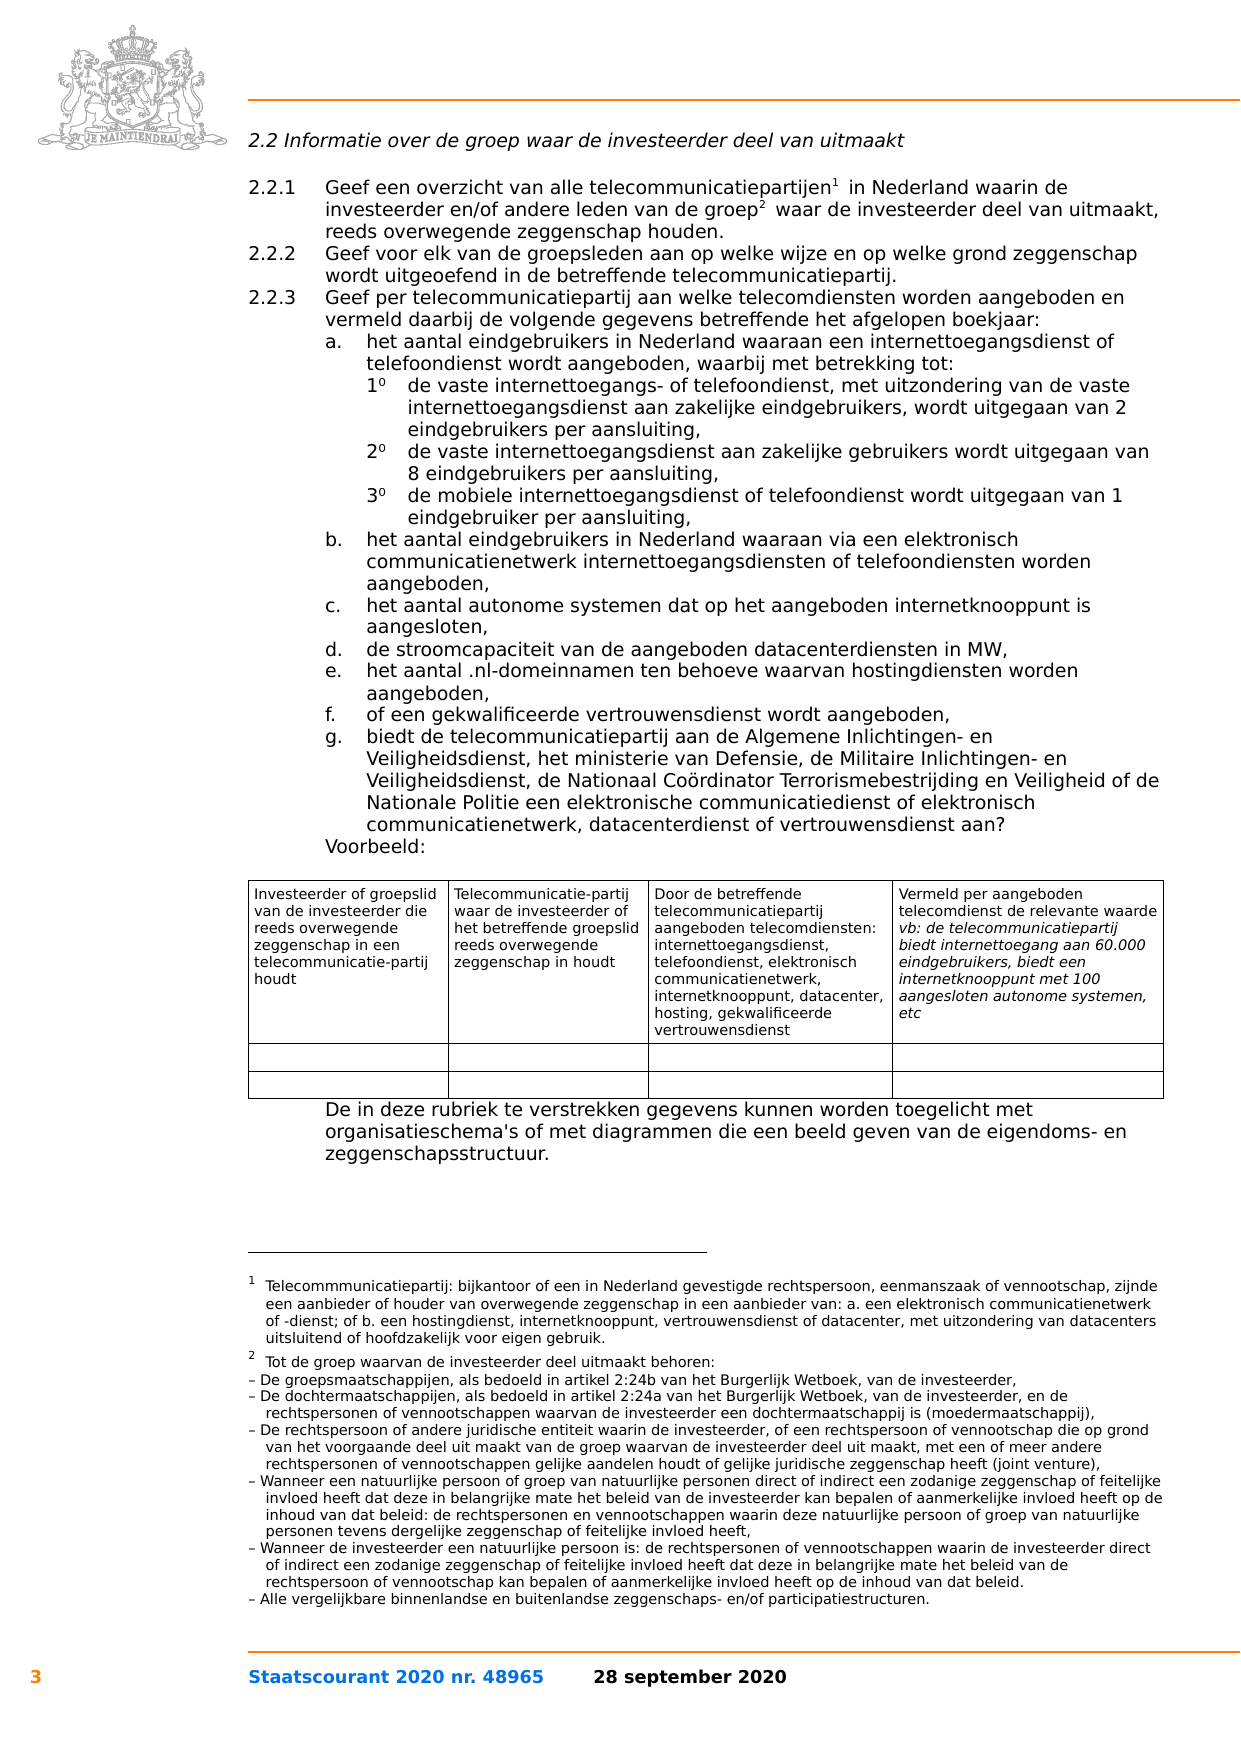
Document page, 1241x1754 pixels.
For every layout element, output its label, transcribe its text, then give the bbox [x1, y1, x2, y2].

text c. het aantal autonome systemen dat op het aangeboden internetknooppunt is aangesloten, [325, 594, 1163, 638]
table_cell [893, 1072, 1163, 1098]
text De in deze rubriek te verstrekken gegevens kunnen worden toegelicht met organisatieschema's of met diagrammen die een beeld geven van de eigendoms- en zeggenschapsstructuur. [325, 1099, 1163, 1165]
text 3⁰ de mobiele internettoegangsdienst of telefoondienst wordt uitgegaan van 1 eindgebruiker per aansluiting, [366, 484, 1163, 528]
text Voorbeeld: [325, 836, 1163, 858]
table_cell [249, 1072, 448, 1098]
text – Wanneer de investeerder een natuurlijke persoon is: de rechtspersonen of vennootschappen waarin de investeerder direct of indirect een zodanige zeggenschap of feitelijke invloed heeft dat deze in belangrijke mate het beleid van de rechtspersoon of vennootschap kan bepalen of aanmerkelijke invloed heeft op de inhoud van dat beleid. [248, 1540, 1163, 1591]
text 2⁰ de vaste internettoegangsdienst aan zakelijke gebruikers wordt uitgegaan van 8 eindgebruikers per aansluiting, [366, 441, 1163, 484]
text Tot de groep waarvan de investeerder deel uitmaakt behoren: [248, 1349, 1163, 1372]
text f. of een gekwalificeerde vertrouwensdienst wordt aangeboden, [325, 704, 1163, 726]
text – De groepsmaatschappijen, als bedoeld in artikel 2:24b van het Burgerlijk Wetboek, van de investeerder, [248, 1372, 1163, 1388]
table_header Investeerder of groepslid van de investeerder die reeds overwegende zeggenschap in een telecommunicatie-partij houdt [249, 881, 448, 1043]
text 2.2.3 Geef per telecommunicatiepartij aan welke telecomdiensten worden aangeboden en vermeld daarbij de volgende gegevens betreffende het afgelopen boekjaar: [248, 287, 1163, 331]
table_cell [249, 1044, 448, 1071]
text e. het aantal .nl-domeinnamen ten behoeve waarvan hostingdiensten worden aangeboden, [325, 660, 1163, 704]
text – De rechtspersoon of andere juridische entiteit waarin de investeerder, of een rechtspersoon of vennootschap die op grond van het voorgaande deel uit maakt van de groep waarvan de investeerder deel uit maakt, met een of meer andere rechtspersonen of vennootschappen gelijke aandelen houdt of gelijke juridische zeggenschap heeft (joint venture), [248, 1422, 1163, 1473]
text – De dochtermaatschappijen, als bedoeld in artikel 2:24a van het Burgerlijk Wetboek, van de investeerder, en de rechtspersonen of vennootschappen waarvan de investeerder een dochtermaatschappij is (moedermaatschappij), [248, 1388, 1163, 1422]
table_cell [449, 1044, 648, 1071]
text g. biedt de telecommunicatiepartij aan de Algemene Inlichtingen- en Veiligheidsdienst, het ministerie van Defensie, de Militaire Inlichtingen- en Veiligheidsdienst, de Nationaal Coördinator Terrorismebestrijding en Veiligheid of de Nationale Politie een elektronische communicatiedienst of elektronisch communicatienetwerk, datacenterdienst of vertrouwensdienst aan? [325, 726, 1163, 836]
text – Alle vergelijkbare binnenlandse en buitenlandse zeggenschaps- en/of participatiestructuren. [248, 1591, 1163, 1608]
picture [38, 25, 227, 150]
subtitle 2.2 Informatie over de groep waar de investeerder deel van uitmaakt [248, 130, 1163, 152]
table_cell [649, 1072, 892, 1098]
table_header Telecommunicatie-partij waar de investeerder of het betreffende groepslid reeds overwegende zeggenschap in houdt [449, 881, 648, 1043]
table_cell [649, 1044, 892, 1071]
text Telecommmunicatiepartij: bijkantoor of een in Nederland gevestigde rechtspersoon, eenmanszaak of vennootschap, zijnde een aanbieder of houder van overwegende zeggenschap in een aanbieder van: a. een elektronisch communicatienetwerk of -dienst; of b. een hostingdienst, internetknooppunt, vertrouwensdienst of datacenter, met uitzondering van datacenters uitsluitend of hoofdzakelijk voor eigen gebruik. [248, 1274, 1163, 1347]
text b. het aantal eindgebruikers in Nederland waaraan via een elektronisch communicatienetwerk internettoegangsdiensten of telefoondiensten worden aangeboden, [325, 528, 1163, 594]
text 1⁰ de vaste internettoegangs- of telefoondienst, met uitzondering van de vaste internettoegangsdienst aan zakelijke eindgebruikers, wordt uitgegaan van 2 eindgebruikers per aansluiting, [366, 375, 1163, 441]
text d. de stroomcapaciteit van de aangeboden datacenterdiensten in MW, [325, 638, 1163, 660]
text a. het aantal eindgebruikers in Nederland waaraan een internettoegangsdienst of telefoondienst wordt aangeboden, waarbij met betrekking tot: [325, 331, 1163, 375]
table_cell [893, 1044, 1163, 1071]
table_cell [449, 1072, 648, 1098]
table_header Door de betreffende telecommunicatiepartij aangeboden telecomdiensten: internettoegangsdienst, telefoondienst, elektronisch communicatienetwerk, internetknooppunt, datacenter, hosting, gekwalificeerde vertrouwensdienst [649, 881, 892, 1043]
text 2.2.1 Geef een overzicht van alle telecommunicatiepartijen in Nederland waarin de investeerder en/of andere leden van de groep waar de investeerder deel van uitmaakt, reeds overwegende zeggenschap houden. [248, 177, 1163, 243]
table_header Vermeld per aangeboden telecomdienst de relevante waarde vb: de telecommunicatiepartij biedt internettoegang aan 60.000 eindgebruikers, biedt een internetknooppunt met 100 aangesloten autonome systemen, etc [893, 881, 1163, 1043]
text 2.2.2 Geef voor elk van de groepsleden aan op welke wijze en op welke grond zeggenschap wordt uitgeoefend in de betreffende telecommunicatiepartij. [248, 243, 1163, 287]
text – Wanneer een natuurlijke persoon of groep van natuurlijke personen direct of indirect een zodanige zeggenschap of feitelijke invloed heeft dat deze in belangrijke mate het beleid van de investeerder kan bepalen of aanmerkelijke invloed heeft op de inhoud van dat beleid: de rechtspersonen en vennootschappen waarin deze natuurlijke persoon of groep van natuurlijke personen tevens dergelijke zeggenschap of feitelijke invloed heeft, [248, 1473, 1163, 1540]
